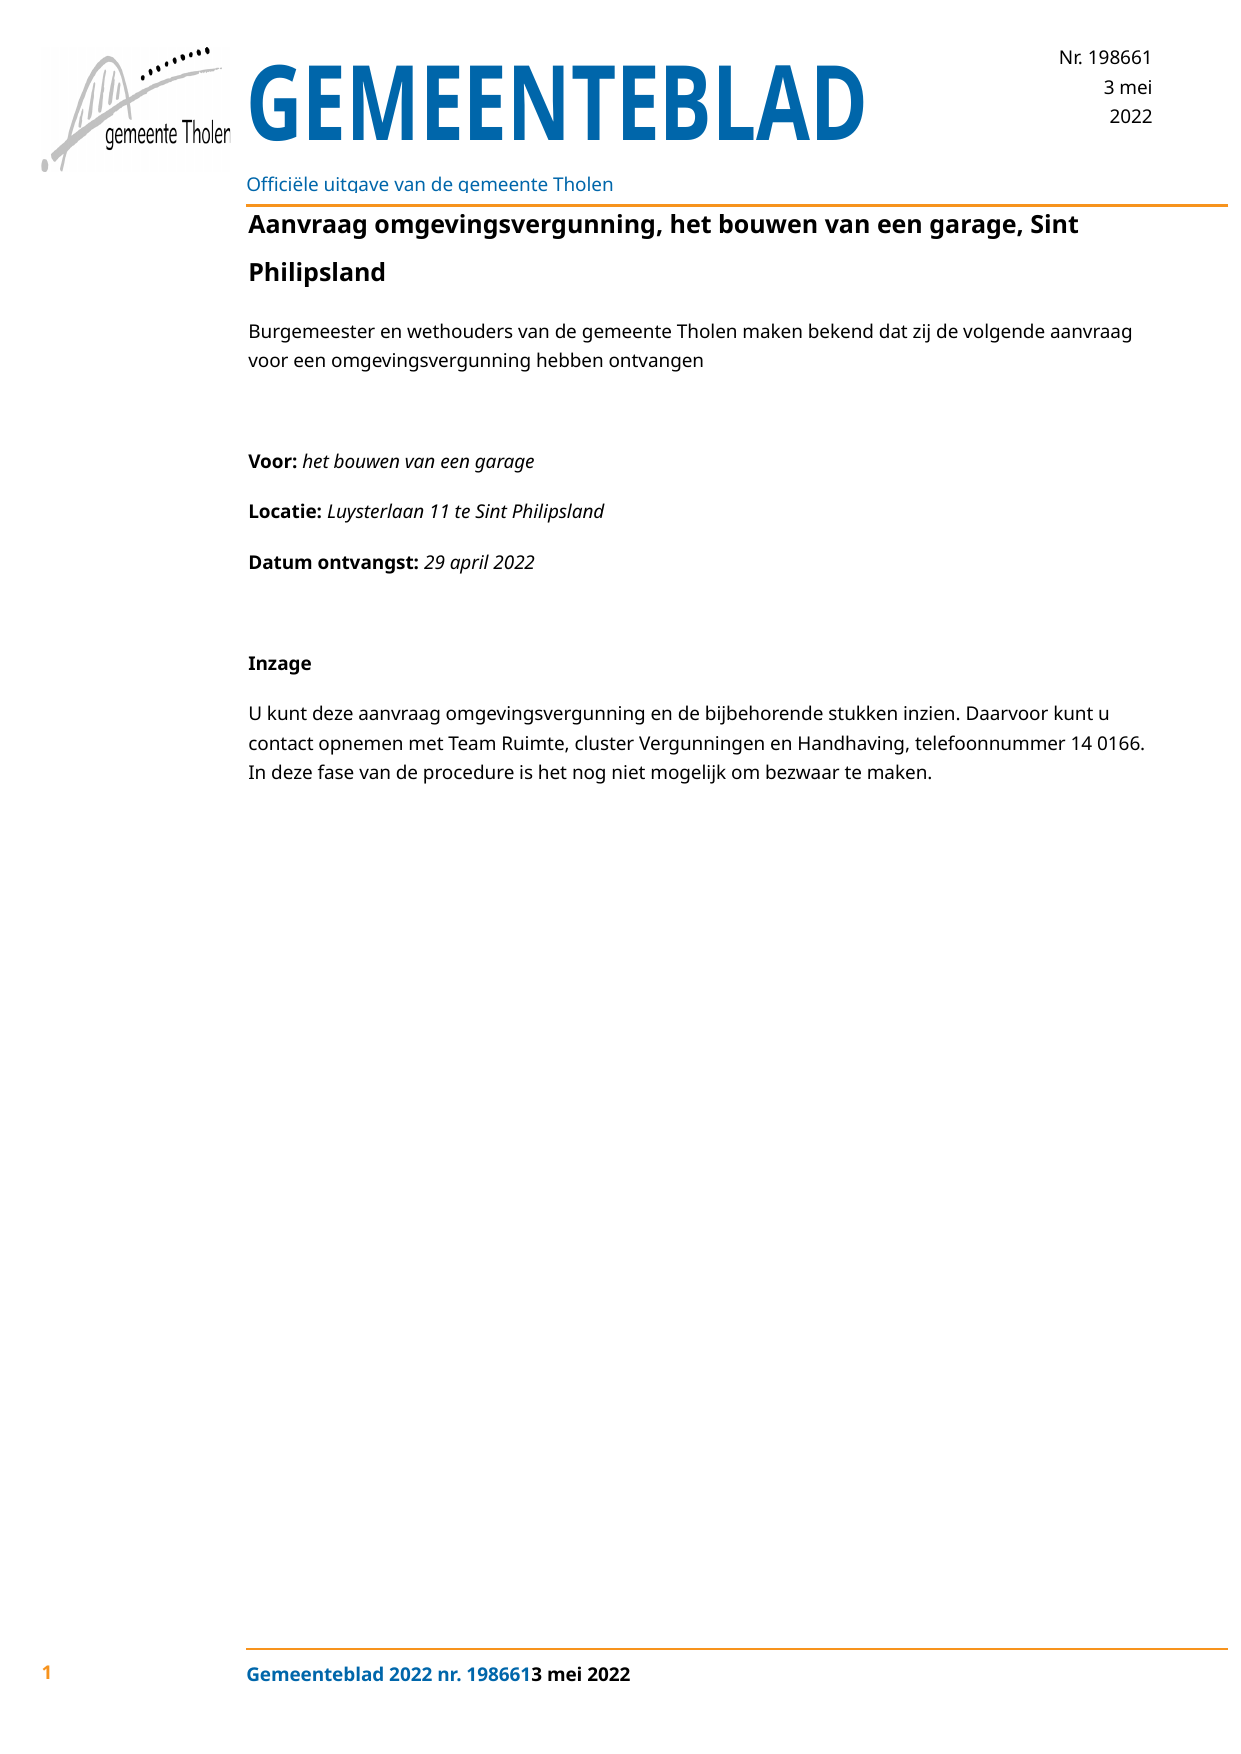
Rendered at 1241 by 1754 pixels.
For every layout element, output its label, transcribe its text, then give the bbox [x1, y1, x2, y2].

text U kunt deze aanvraag omgevingsvergunning en de bijbehorende stukken inzien. Daarvoor kunt u contact opnemen met Team Ruimte, cluster Vergunningen en Handhaving, telefoonnummer 14 0166. In deze fase van de procedure is het nog niet mogelijk om bezwaar te maken. [248, 700, 1152, 785]
picture [41, 47, 231, 172]
text Burgemeester en wethouders van de gemeente Tholen maken bekend dat zij de volgende aanvraag voor een omgevingsvergunning hebben ontvangen [248, 318, 1152, 373]
text Inzage [248, 650, 1152, 676]
text Aanvraag omgevingsvergunning, het bouwen van een garage, Sint Philipsland [248, 207, 1152, 288]
text Datum ontvangst: 29 april 2022 [248, 549, 1152, 575]
text Locatie: Luysterlaan 11 te Sint Philipsland [248, 499, 1152, 524]
text Voor: het bouwen van een garage [248, 448, 1152, 474]
